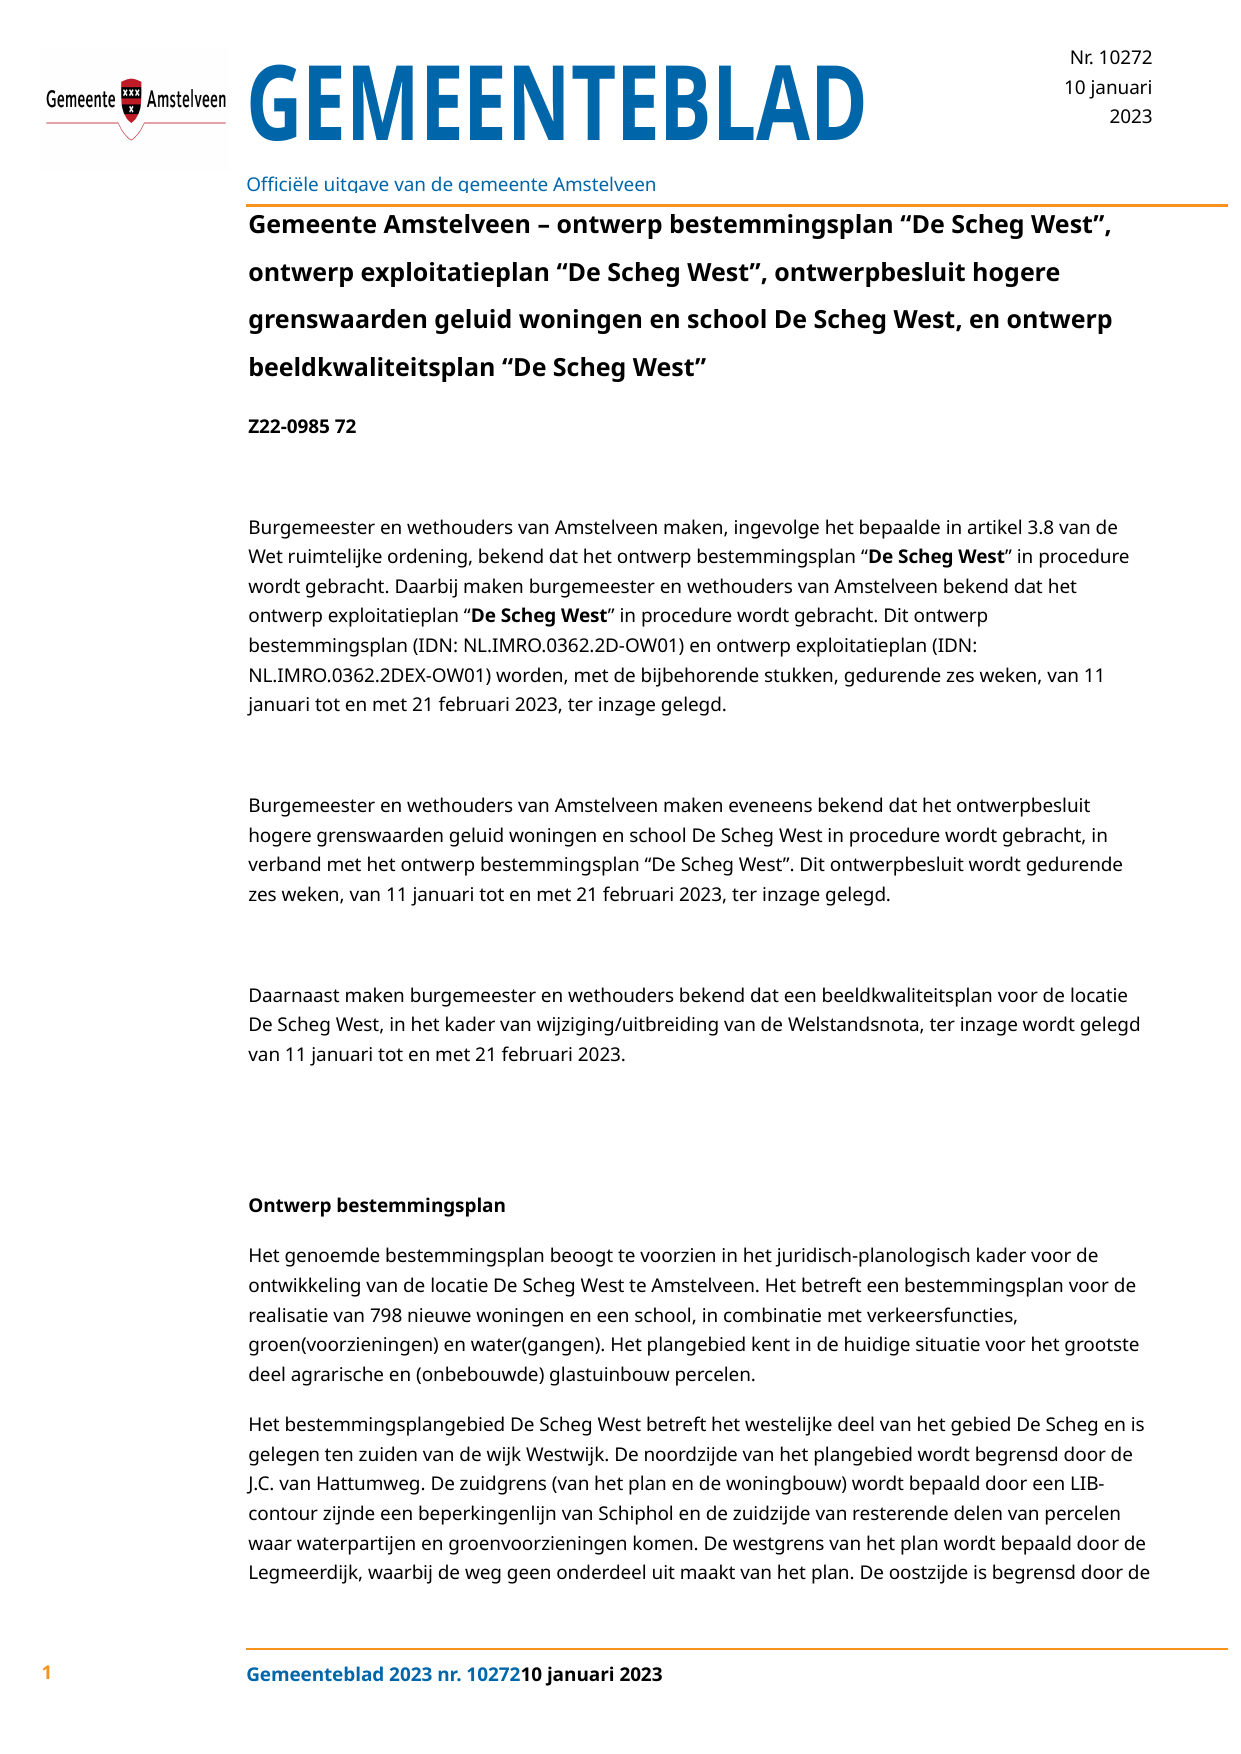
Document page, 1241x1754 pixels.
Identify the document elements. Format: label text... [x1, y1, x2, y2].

text Burgemeester en wethouders van Amstelveen maken, ingevolge het bepaalde in artikel 3.8 van de Wet ruimtelijke ordening, bekend dat het ontwerp bestemmingsplan “De Scheg West” in procedure wordt gebracht. Daarbij maken burgemeester en wethouders van Amstelveen bekend dat het ontwerp exploitatieplan “De Scheg West” in procedure wordt gebracht. Dit ontwerp bestemmingsplan (IDN: NL.IMRO.0362.2D-OW01) en ontwerp exploitatieplan (IDN: NL.IMRO.0362.2DEX-OW01) worden, met de bijbehorende stukken, gedurende zes weken, van 11 januari tot en met 21 februari 2023, ter inzage gelegd. [248, 514, 1152, 717]
text Het bestemmingsplangebied De Scheg West betreft het westelijke deel van het gebied De Scheg en is gelegen ten zuiden van de wijk Westwijk. De noordzijde van het plangebied wordt begrensd door de J.C. van Hattumweg. De zuidgrens (van het plan en de woningbouw) wordt bepaald door een LIB-contour zijnde een beperkingenlijn van Schiphol en de zuidzijde van resterende delen van percelen waar waterpartijen en groenvoorzieningen komen. De westgrens van het plan wordt bepaald door de Legmeerdijk, waarbij de weg geen onderdeel uit maakt van het plan. De oostzijde is begrensd door de [248, 1411, 1152, 1585]
text Ontwerp bestemmingsplan [248, 1192, 1152, 1218]
text Z22-0985 72 [248, 413, 1152, 439]
picture [41, 47, 231, 172]
text Gemeente Amstelveen – ontwerp bestemmingsplan “De Scheg West”, ontwerp exploitatieplan “De Scheg West”, ontwerpbesluit hogere grenswaarden geluid woningen en school De Scheg West, en ontwerp beeldkwaliteitsplan “De Scheg West” [248, 207, 1152, 384]
text Burgemeester en wethouders van Amstelveen maken eveneens bekend dat het ontwerpbesluit hogere grenswaarden geluid woningen en school De Scheg West in procedure wordt gebracht, in verband met het ontwerp bestemmingsplan “De Scheg West”. Dit ontwerpbesluit wordt gedurende zes weken, van 11 januari tot en met 21 februari 2023, ter inzage gelegd. [248, 792, 1152, 907]
text Daarnaast maken burgemeester en wethouders bekend dat een beeldkwaliteitsplan voor de locatie De Scheg West, in het kader van wijziging/uitbreiding van de Welstandsnota, ter inzage wordt gelegd van 11 januari tot en met 21 februari 2023. [248, 982, 1152, 1067]
text Het genoemde bestemmingsplan beoogt te voorzien in het juridisch-planologisch kader voor de ontwikkeling van de locatie De Scheg West te Amstelveen. Het betreft een bestemmingsplan voor de realisatie van 798 nieuwe woningen en een school, in combinatie met verkeersfuncties, groen(voorzieningen) en water(gangen). Het plangebied kent in de huidige situatie voor het grootste deel agrarische en (onbebouwde) glastuinbouw percelen. [248, 1243, 1152, 1387]
